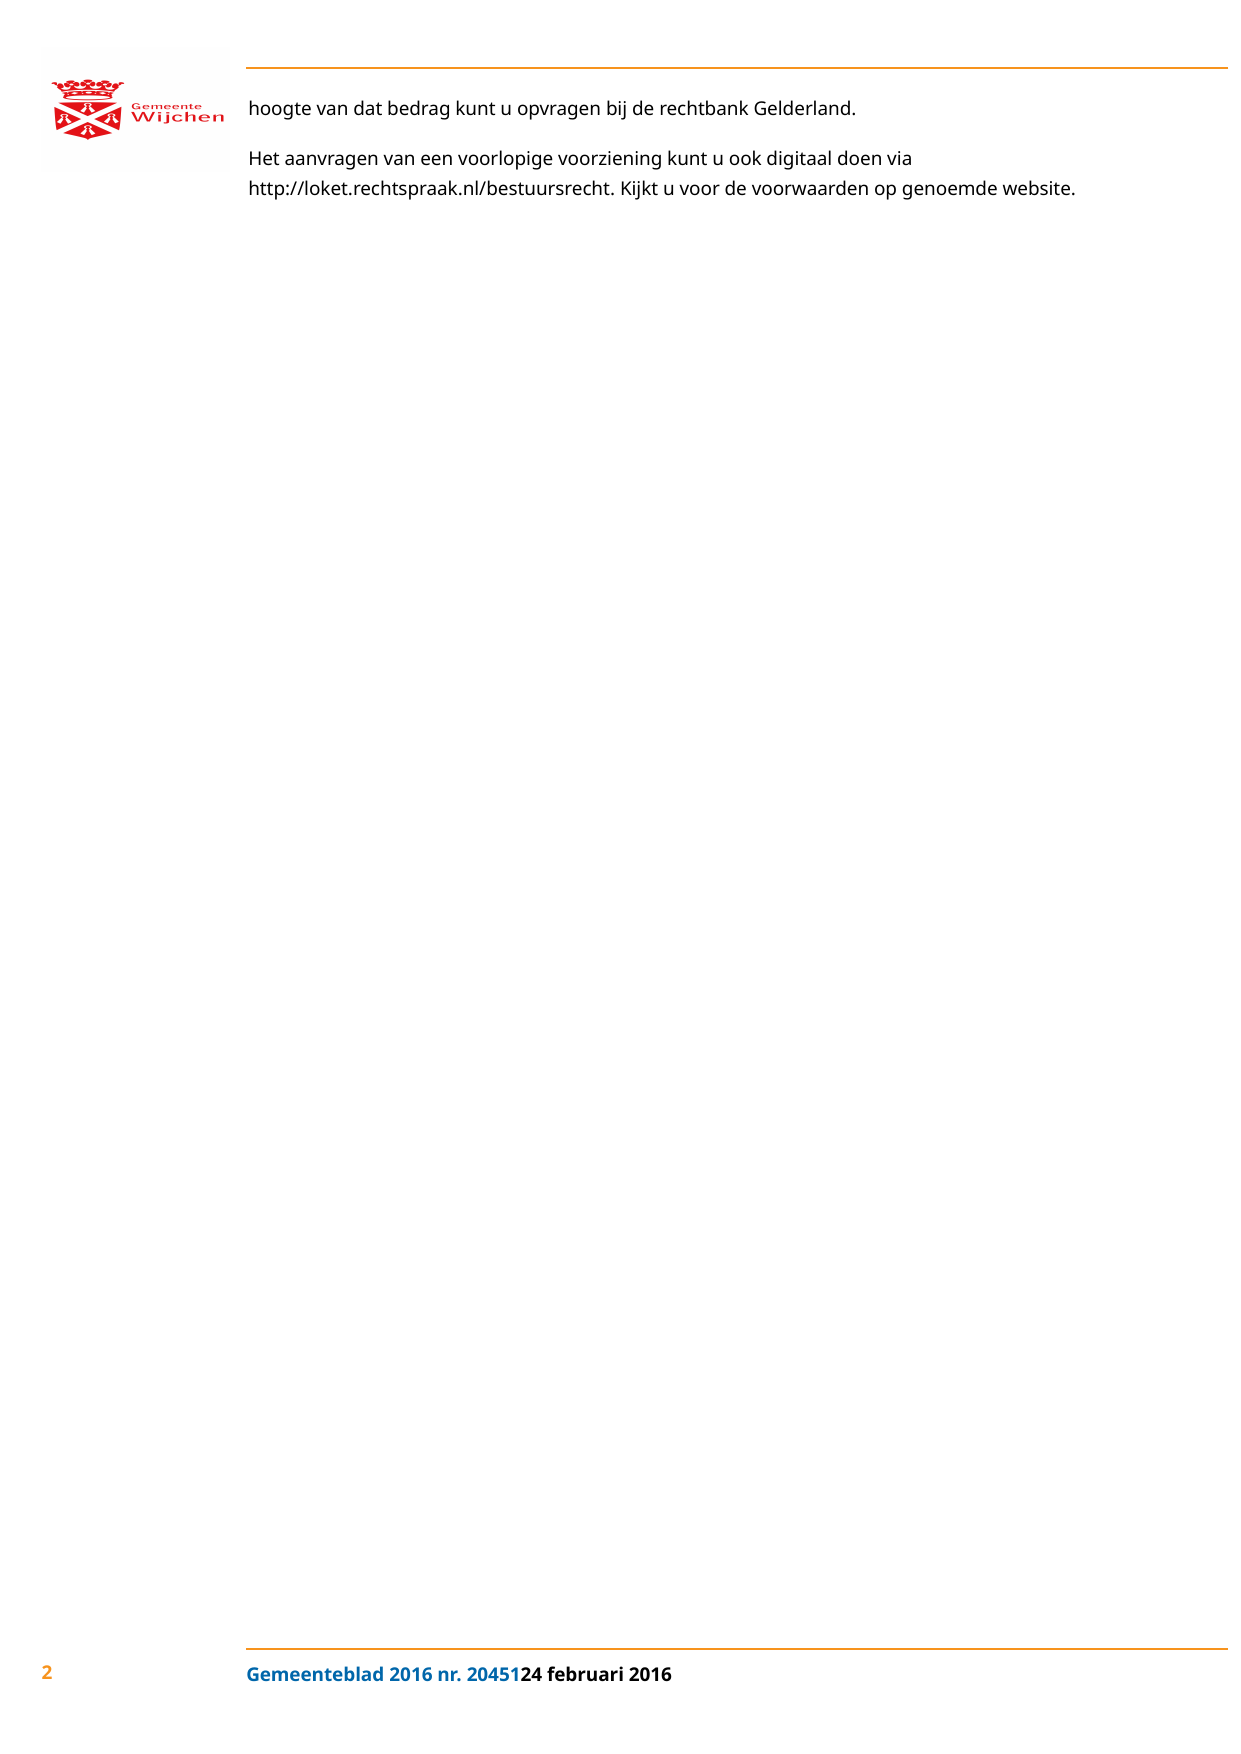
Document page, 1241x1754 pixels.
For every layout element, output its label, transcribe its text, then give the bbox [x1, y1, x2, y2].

text hoogte van dat bedrag kunt u opvragen bij de rechtbank Gelderland. [248, 95, 1152, 121]
picture [41, 47, 231, 172]
text Het aanvragen van een voorlopige voorziening kunt u ook digitaal doen via http://loket.rechtspraak.nl/bestuursrecht. Kijkt u voor de voorwaarden op genoemde website. [248, 145, 1152, 201]
